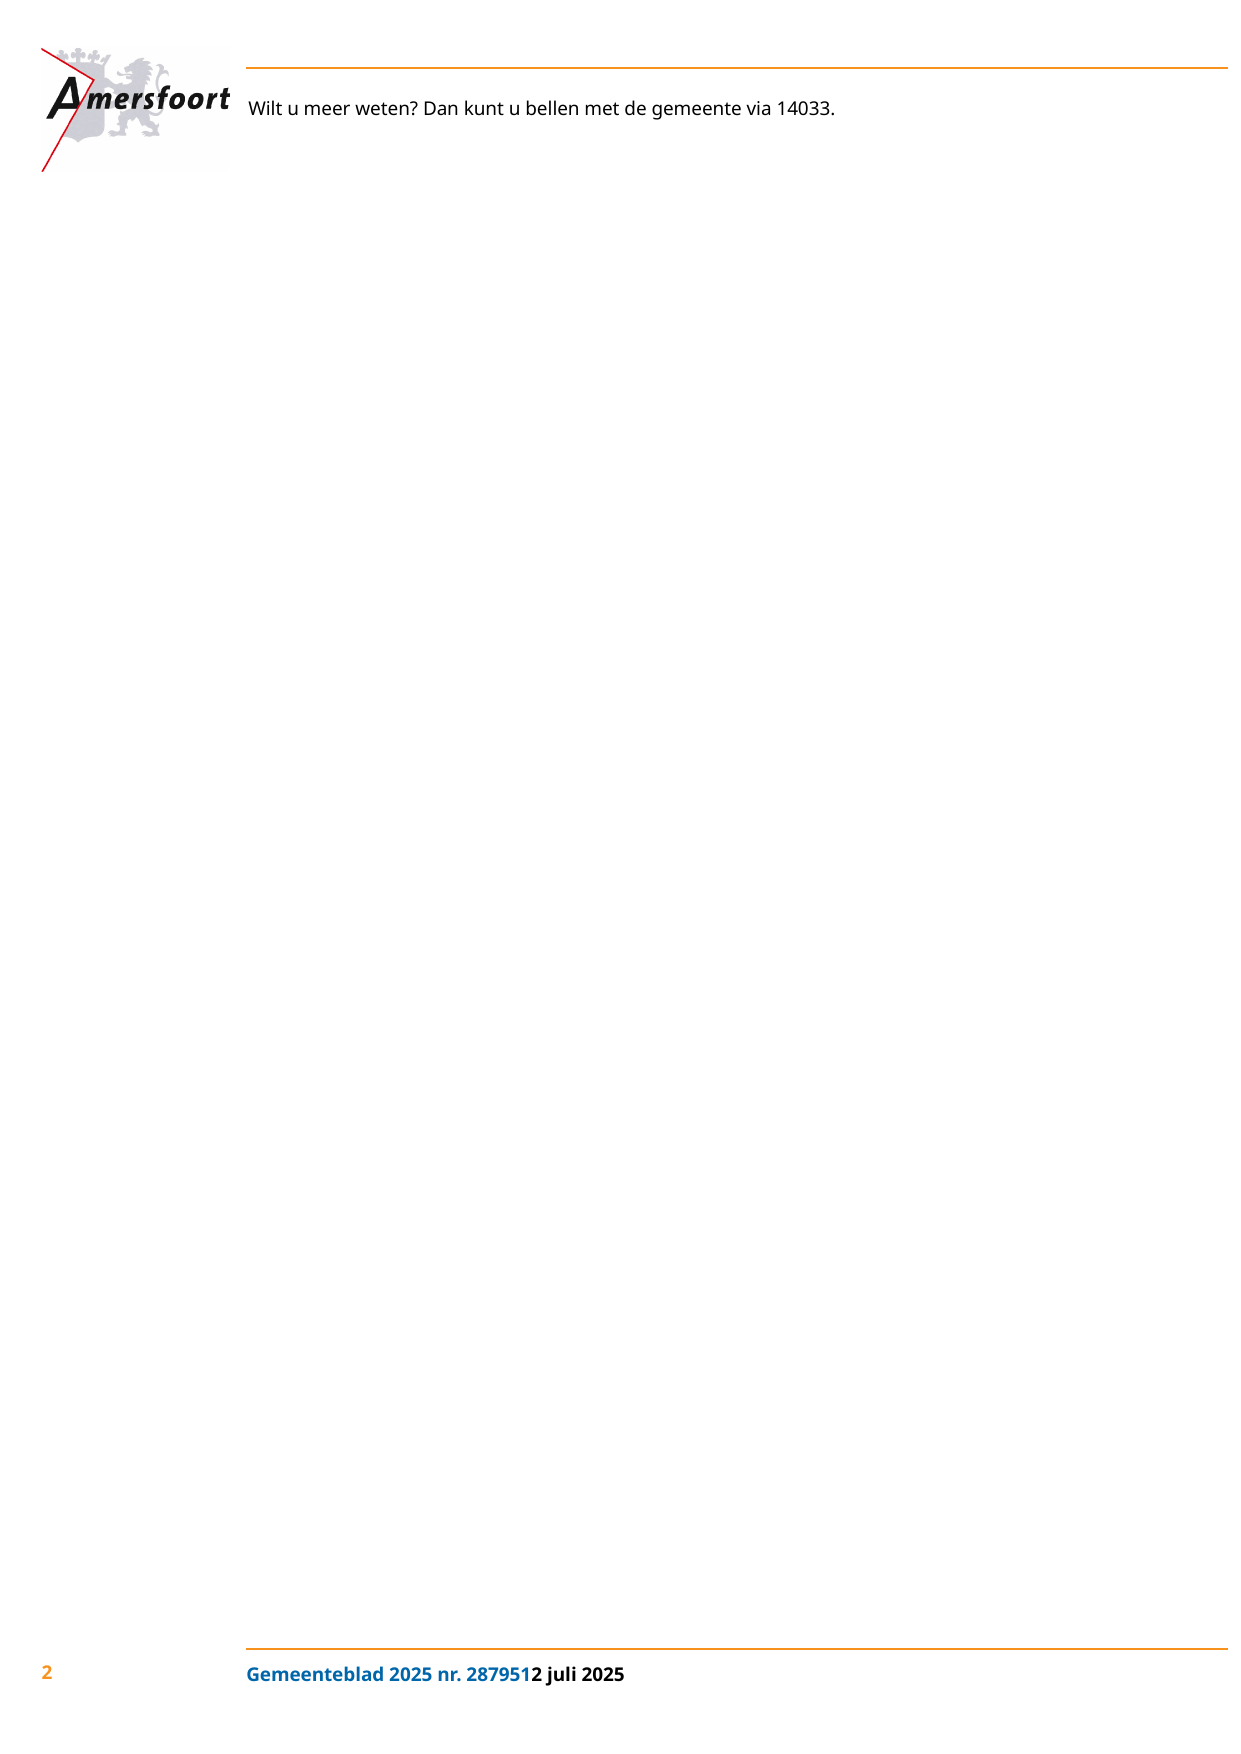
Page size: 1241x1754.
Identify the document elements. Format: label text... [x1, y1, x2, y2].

picture [41, 47, 231, 172]
text Wilt u meer weten? Dan kunt u bellen met de gemeente via 14033. [248, 95, 1152, 121]
